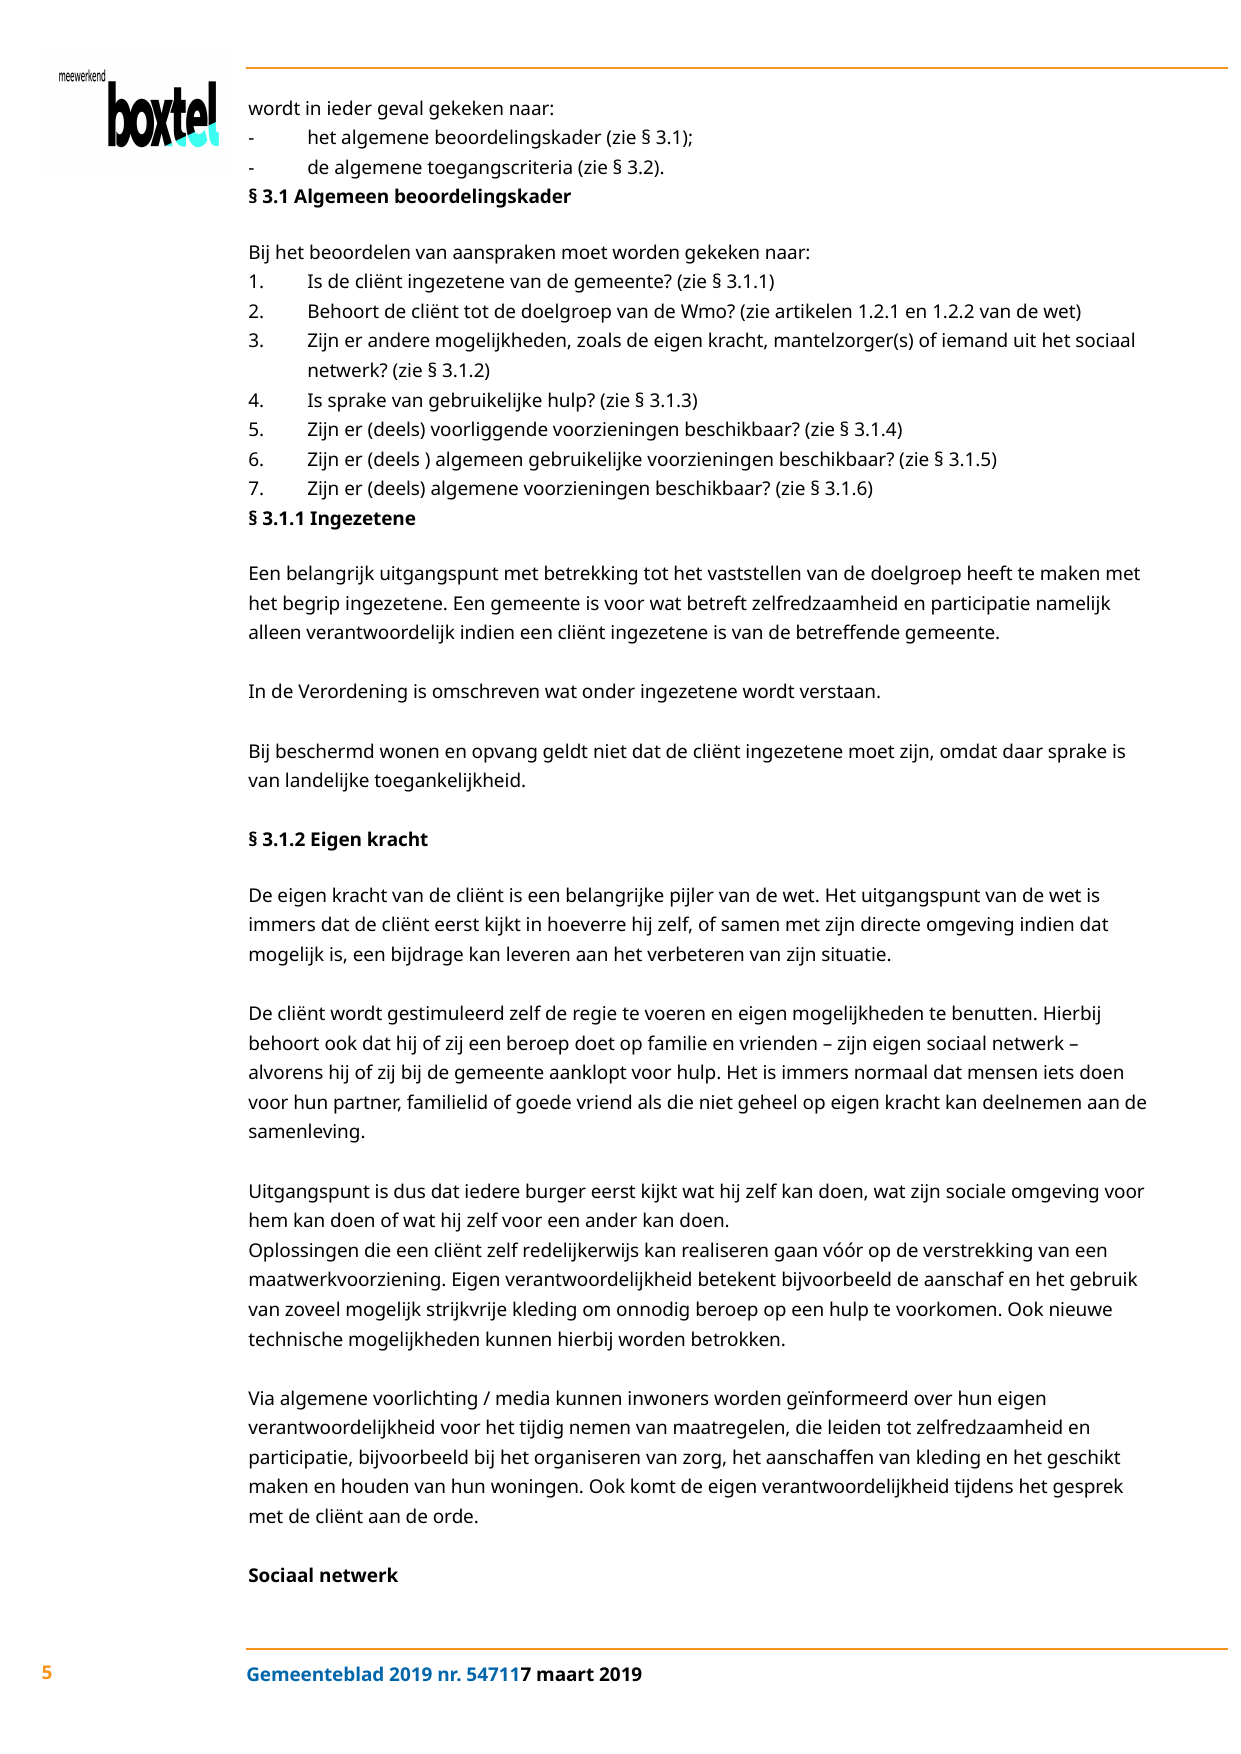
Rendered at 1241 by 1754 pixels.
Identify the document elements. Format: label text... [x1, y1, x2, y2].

picture [41, 47, 231, 172]
text § 3.1.2 Eigen kracht [248, 827, 1152, 852]
text Uitgangspunt is dus dat iedere burger eerst kijkt wat hij zelf kan doen, wat zijn sociale omgeving voor hem kan doen of wat hij zelf voor een ander kan doen. [248, 1178, 1152, 1233]
text Via algemene voorlichting / media kunnen inwoners worden geïnformeerd over hun eigen verantwoordelijkheid voor het tijdig nemen van maatregelen, die leiden tot zelfredzaamheid en participatie, bijvoorbeeld bij het organiseren van zorg, het aanschaffen van kleding en het geschikt maken en houden van hun woningen. Ook komt de eigen verantwoordelijkheid tijdens het gesprek met de cliënt aan de orde. [248, 1385, 1152, 1529]
text Sociaal netwerk [248, 1562, 1152, 1588]
text § 3.1.1 Ingezetene [248, 505, 1152, 531]
text In de Verordening is omschreven wat onder ingezetene wordt verstaan. [248, 679, 1152, 704]
text Bij beschermd wonen en opvang geldt niet dat de cliënt ingezetene moet zijn, omdat daar sprake is van landelijke toegankelijkheid. [248, 738, 1152, 793]
text De eigen kracht van de cliënt is een belangrijke pijler van de wet. Het uitgangspunt van de wet is immers dat de cliënt eerst kijkt in hoeverre hij zelf, of samen met zijn directe omgeving indien dat mogelijk is, een bijdrage kan leveren aan het verbeteren van zijn situatie. [248, 882, 1152, 967]
list het algemene beoordelingskader (zie § 3.1); [248, 124, 1152, 150]
list Is sprake van gebruikelijke hulp? (zie § 3.1.3) [248, 387, 1152, 412]
list Zijn er (deels) algemene voorzieningen beschikbaar? (zie § 3.1.6) [248, 476, 1152, 501]
text Oplossingen die een cliënt zelf redelijkerwijs kan realiseren gaan vóór op de verstrekking van een maatwerkvoorziening. Eigen verantwoordelijkheid betekent bijvoorbeeld de aanschaf en het gebruik van zoveel mogelijk strijkvrije kleding om onnodig beroep op een hulp te voorkomen. Ook nieuwe technische mogelijkheden kunnen hierbij worden betrokken. [248, 1237, 1152, 1351]
list Behoort de cliënt tot de doelgroep van de Wmo? (zie artikelen 1.2.1 en 1.2.2 van de wet) [248, 298, 1152, 324]
text Bij het beoordelen van aanspraken moet worden gekeken naar: [248, 239, 1152, 264]
text Een belangrijk uitgangspunt met betrekking tot het vaststellen van de doelgroep heeft te maken met het begrip ingezetene. Een gemeente is voor wat betreft zelfredzaamheid en participatie namelijk alleen verantwoordelijk indien een cliënt ingezetene is van de betreffende gemeente. [248, 560, 1152, 645]
list Zijn er (deels ) algemeen gebruikelijke voorzieningen beschikbaar? (zie § 3.1.5) [248, 446, 1152, 472]
text wordt in ieder geval gekeken naar: [248, 95, 1152, 121]
list de algemene toegangscriteria (zie § 3.2). [248, 154, 1152, 180]
list Zijn er andere mogelijkheden, zoals de eigen kracht, mantelzorger(s) of iemand uit het sociaal netwerk? (zie § 3.1.2) [248, 328, 1152, 383]
text De cliënt wordt gestimuleerd zelf de regie te voeren en eigen mogelijkheden te benutten. Hierbij behoort ook dat hij of zij een beroep doet op familie en vrienden – zijn eigen sociaal netwerk – alvorens hij of zij bij de gemeente aanklopt voor hulp. Het is immers normaal dat mensen iets doen voor hun partner, familielid of goede vriend als die niet geheel op eigen kracht kan deelnemen aan de samenleving. [248, 1000, 1152, 1144]
list Zijn er (deels) voorliggende voorzieningen beschikbaar? (zie § 3.1.4) [248, 416, 1152, 442]
list Is de cliënt ingezetene van de gemeente? (zie § 3.1.1) [248, 268, 1152, 294]
text § 3.1 Algemeen beoordelingskader [248, 183, 1152, 209]
